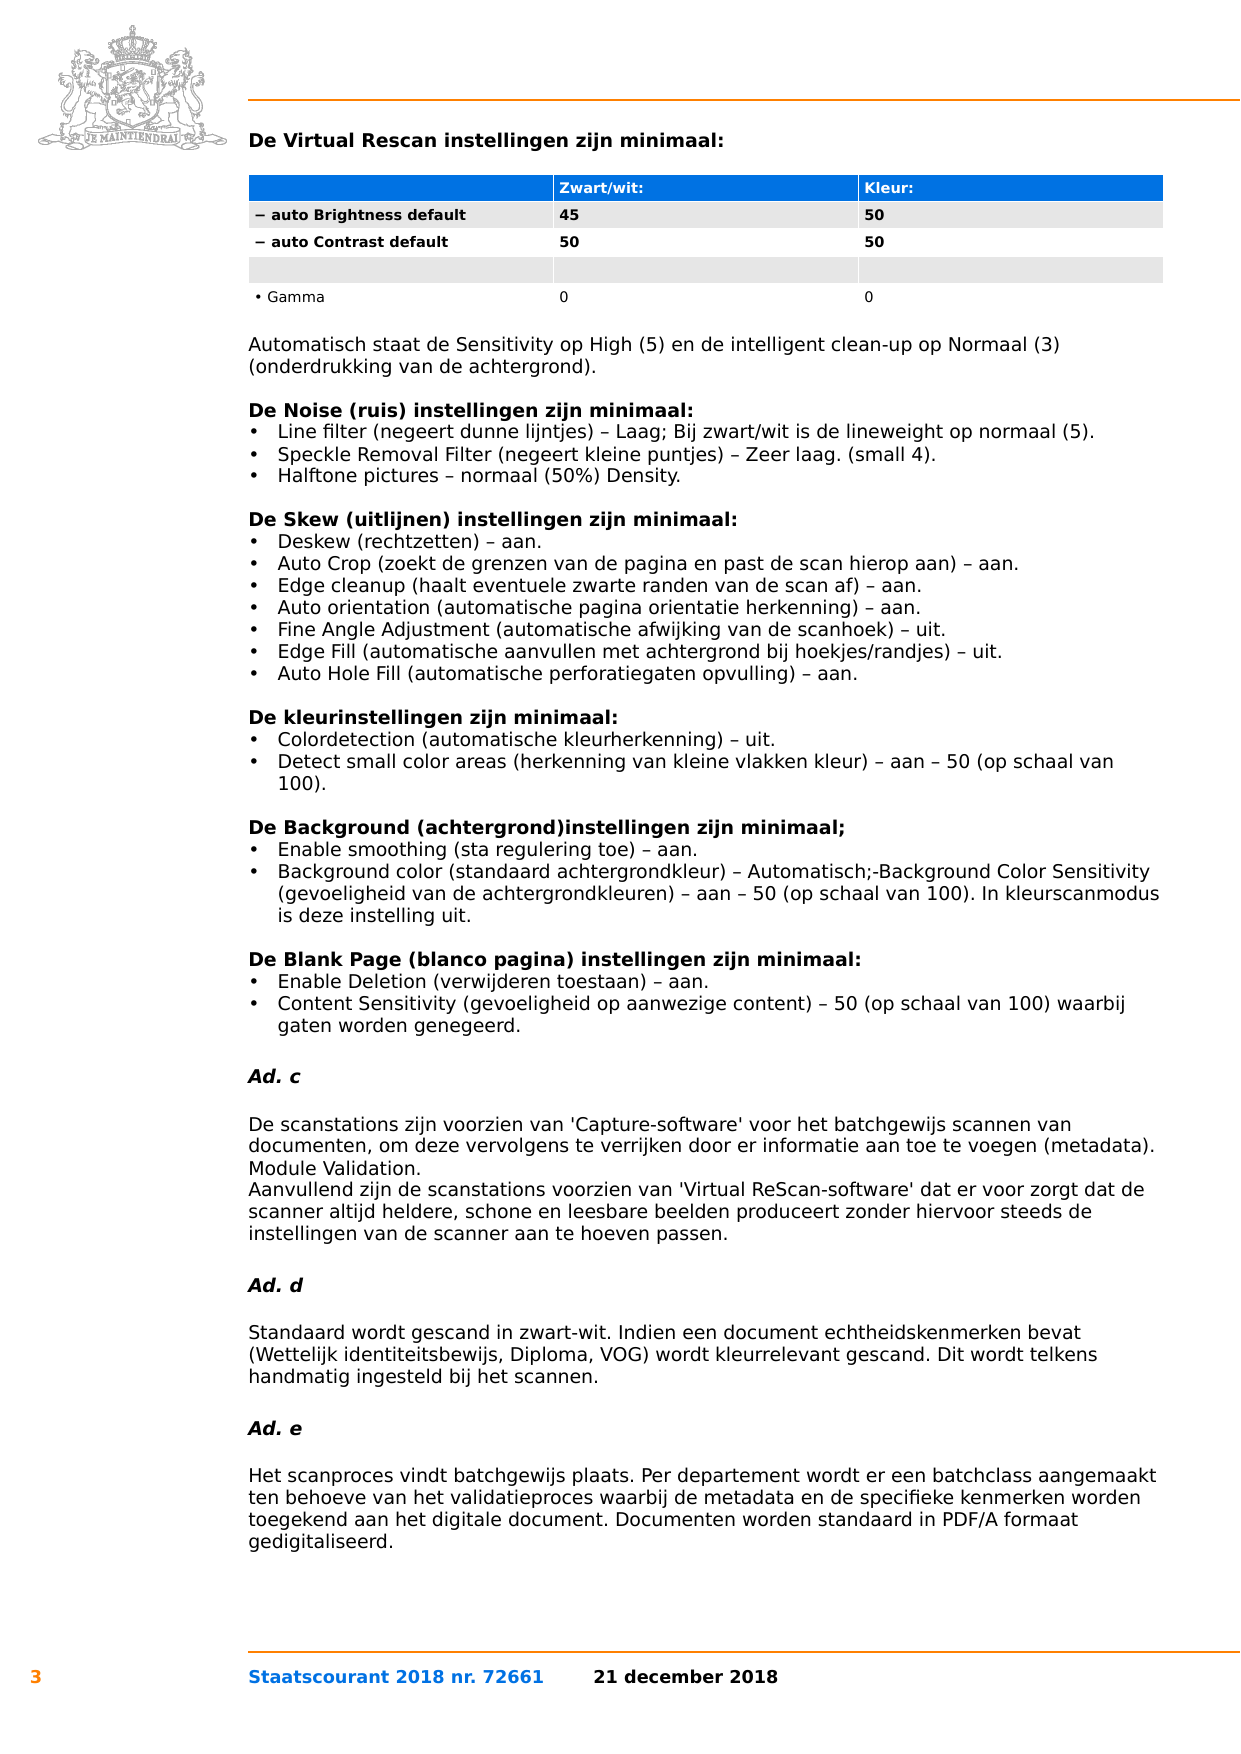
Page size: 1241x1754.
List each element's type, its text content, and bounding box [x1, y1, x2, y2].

text • Edge cleanup (haalt eventuele zwarte randen van de scan af) – aan. [248, 575, 1163, 597]
table_cell − auto Brightness default [249, 202, 553, 228]
table_cell 45 [554, 202, 858, 228]
table_cell 50 [859, 202, 1163, 228]
text • Auto Hole Fill (automatische perforatiegaten opvulling) – aan. [248, 663, 1163, 685]
text • Deskew (rechtzetten) – aan. [248, 531, 1163, 553]
table_header Zwart/wit: [554, 175, 858, 201]
text • Edge Fill (automatische aanvullen met achtergrond bij hoekjes/randjes) – uit. [248, 641, 1163, 663]
text De scanstations zijn voorzien van 'Capture-software' voor het batchgewijs scannen van documenten, om deze vervolgens te verrijken door er informatie aan toe te voegen (metadata). Module Validation. [248, 1113, 1163, 1179]
subtitle Ad. e [248, 1418, 1163, 1440]
table_cell 50 [859, 230, 1163, 256]
text De Blank Page (blanco pagina) instellingen zijn minimaal: [248, 948, 1163, 971]
subtitle Ad. c [248, 1066, 1163, 1088]
text • Enable smoothing (sta regulering toe) – aan. [248, 839, 1163, 861]
table_cell [249, 257, 553, 283]
table_header Kleur: [859, 175, 1163, 201]
text • Content Sensitivity (gevoeligheid op aanwezige content) – 50 (op schaal van 100) waarbij gaten worden genegeerd. [248, 992, 1163, 1036]
text Het scanproces vindt batchgewijs plaats. Per departement wordt er een batchclass aangemaakt ten behoeve van het validatieproces waarbij de metadata en de specifieke kenmerken worden toegekend aan het digitale document. Documenten worden standaard in PDF/A formaat gedigitaliseerd. [248, 1465, 1163, 1553]
table_header [249, 175, 553, 201]
table_cell • Gamma [249, 284, 553, 311]
text Aanvullend zijn de scanstations voorzien van 'Virtual ReScan-software' dat er voor zorgt dat de scanner altijd heldere, schone en leesbare beelden produceert zonder hiervoor steeds de instellingen van de scanner aan te hoeven passen. [248, 1179, 1163, 1245]
text De Background (achtergrond)instellingen zijn minimaal; [248, 817, 1163, 839]
text Standaard wordt gescand in zwart-wit. Indien een document echtheidskenmerken bevat (Wettelijk identiteitsbewijs, Diploma, VOG) wordt kleurrelevant gescand. Dit wordt telkens handmatig ingesteld bij het scannen. [248, 1322, 1163, 1388]
table_cell [554, 257, 858, 283]
table_cell 0 [554, 284, 858, 311]
table_cell 50 [554, 230, 858, 256]
subtitle Ad. d [248, 1275, 1163, 1297]
text De Virtual Rescan instellingen zijn minimaal: [248, 130, 1163, 152]
text De Skew (uitlijnen) instellingen zijn minimaal: [248, 509, 1163, 531]
text De Noise (ruis) instellingen zijn minimaal: [248, 399, 1163, 421]
text • Fine Angle Adjustment (automatische afwijking van de scanhoek) – uit. [248, 619, 1163, 641]
picture [38, 25, 227, 150]
text • Auto orientation (automatische pagina orientatie herkenning) – aan. [248, 597, 1163, 619]
text • Auto Crop (zoekt de grenzen van de pagina en past de scan hierop aan) – aan. [248, 553, 1163, 575]
text • Colordetection (automatische kleurherkenning) – uit. [248, 729, 1163, 751]
table_cell − auto Contrast default [249, 230, 553, 256]
text De kleurinstellingen zijn minimaal: [248, 707, 1163, 729]
text • Enable Deletion (verwijderen toestaan) – aan. [248, 971, 1163, 992]
text Automatisch staat de Sensitivity op High (5) en de intelligent clean-up op Normaal (3) (onderdrukking van de achtergrond). [248, 334, 1163, 378]
text • Detect small color areas (herkenning van kleine vlakken kleur) – aan – 50 (op schaal van 100). [248, 751, 1163, 795]
table_cell [859, 257, 1163, 283]
text • Background color (standaard achtergrondkleur) – Automatisch;-Background Color Sensitivity (gevoeligheid van de achtergrondkleuren) – aan – 50 (op schaal van 100). In kleurscanmodus is deze instelling uit. [248, 861, 1163, 927]
text • Speckle Removal Filter (negeert kleine puntjes) – Zeer laag. (small 4). [248, 443, 1163, 465]
text • Line filter (negeert dunne lijntjes) – Laag; Bij zwart/wit is de lineweight op normaal (5). [248, 421, 1163, 443]
text • Halftone pictures – normaal (50%) Density. [248, 465, 1163, 487]
table_cell 0 [859, 284, 1163, 311]
